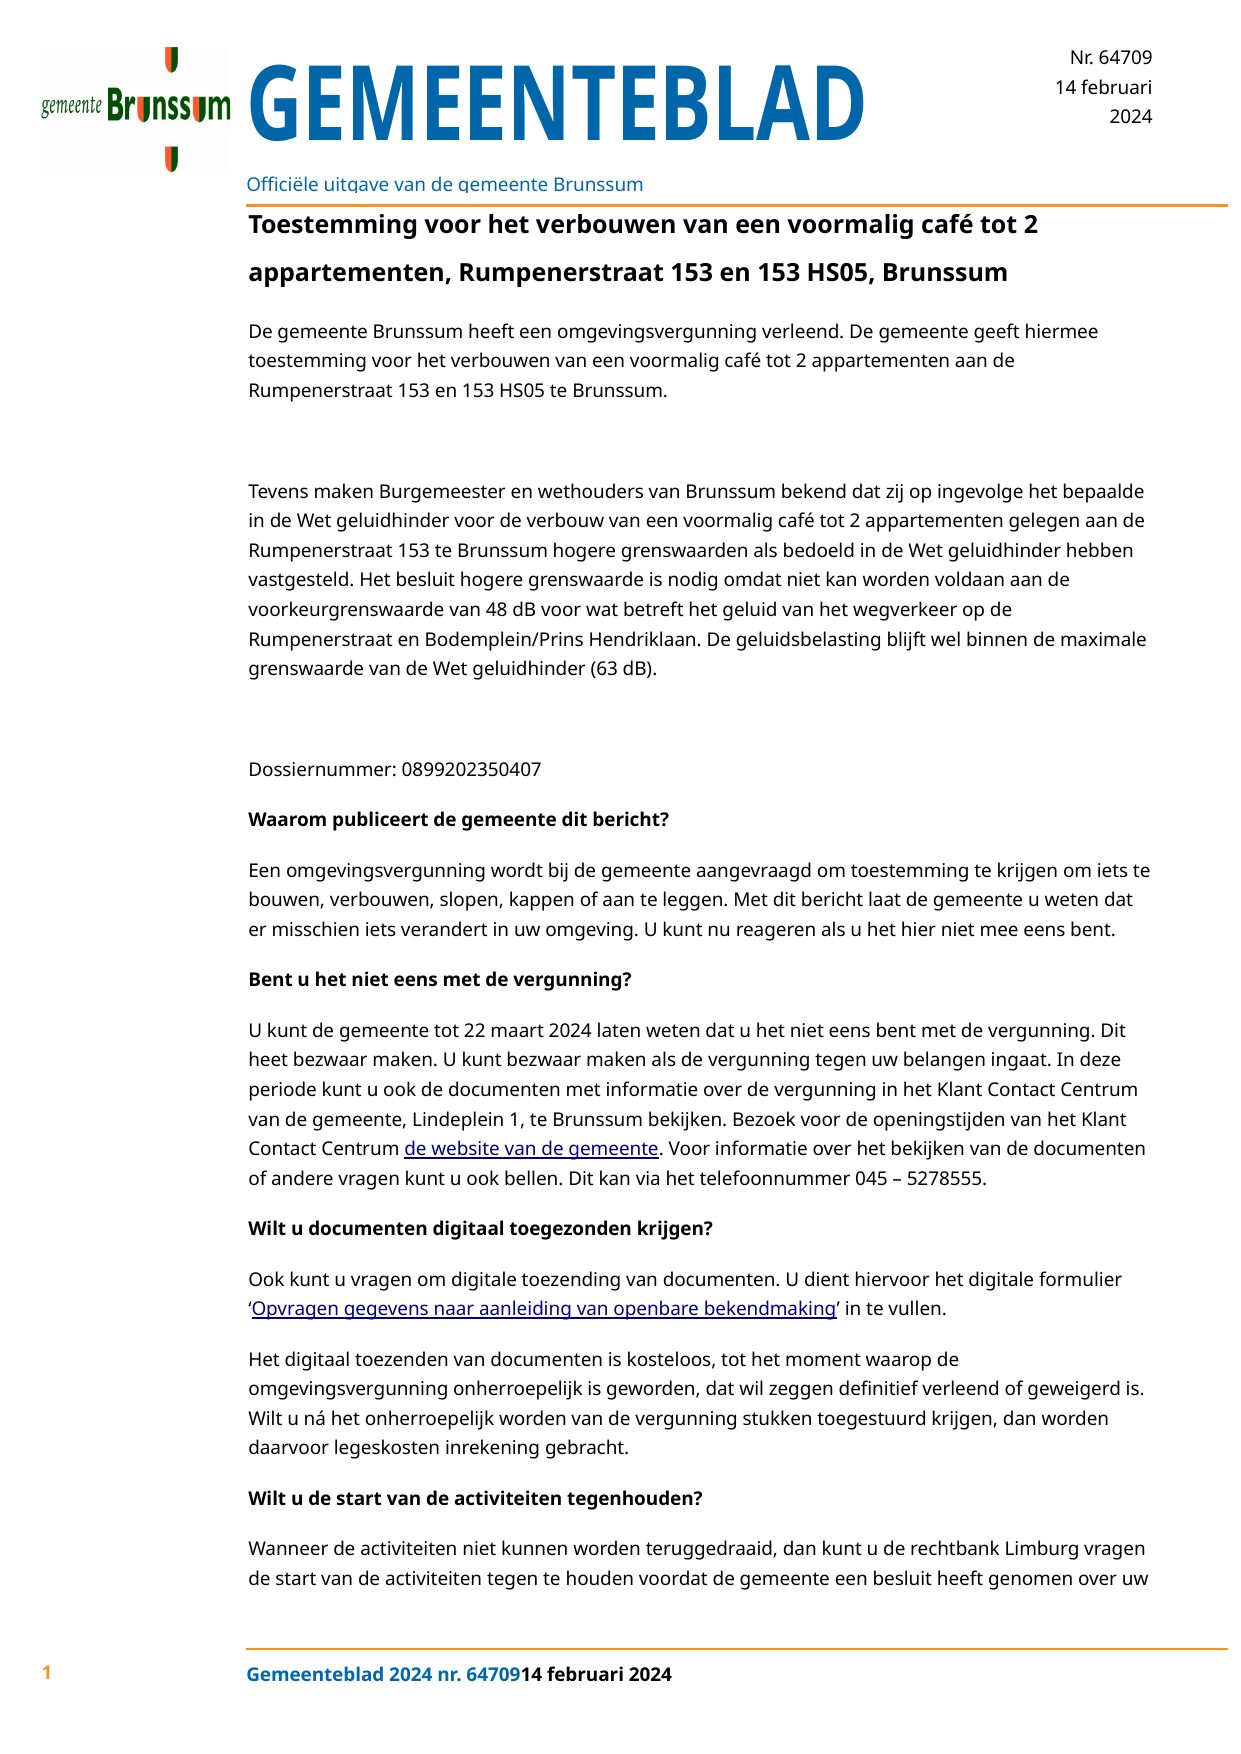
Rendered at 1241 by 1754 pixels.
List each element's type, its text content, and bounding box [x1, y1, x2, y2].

picture [41, 47, 231, 172]
text Wanneer de activiteiten niet kunnen worden teruggedraaid, dan kunt u de rechtbank Limburg vragen de start van de activiteiten tegen te houden voordat de gemeente een besluit heeft genomen over uw [248, 1535, 1152, 1591]
text De gemeente Brunssum heeft een omgevingsvergunning verleend. De gemeente geeft hiermee toestemming voor het verbouwen van een voormalig café tot 2 appartementen aan de Rumpenerstraat 153 en 153 HS05 te Brunssum. [248, 318, 1152, 403]
text Bent u het niet eens met de vergunning? [248, 967, 1152, 992]
text Dossiernummer: 0899202350407 [248, 756, 1152, 782]
text U kunt de gemeente tot 22 maart 2024 laten weten dat u het niet eens bent met de vergunning. Dit heet bezwaar maken. U kunt bezwaar maken als de vergunning tegen uw belangen ingaat. In deze periode kunt u ook de documenten met informatie over de vergunning in het Klant Contact Centrum van de gemeente, Lindeplein 1, te Brunssum bekijken. Bezoek voor de openingstijden van het Klant Contact Centrum de website van de gemeente. Voor informatie over het bekijken van de documenten of andere vragen kunt u ook bellen. Dit kan via het telefoonnummer 045 – 5278555. [248, 1017, 1152, 1191]
text Wilt u de start van de activiteiten tegenhouden? [248, 1485, 1152, 1511]
text Tevens maken Burgemeester en wethouders van Brunssum bekend dat zij op ingevolge het bepaalde in de Wet geluidhinder voor de verbouw van een voormalig café tot 2 appartementen gelegen aan de Rumpenerstraat 153 te Brunssum hogere grenswaarden als bedoeld in de Wet geluidhinder hebben vastgesteld. Het besluit hogere grenswaarde is nodig omdat niet kan worden voldaan aan de voorkeurgrenswaarde van 48 dB voor wat betreft het geluid van het wegverkeer op de Rumpenerstraat en Bodemplein/Prins Hendriklaan. De geluidsbelasting blijft wel binnen de maximale grenswaarde van de Wet geluidhinder (63 dB). [248, 478, 1152, 681]
text Een omgevingsvergunning wordt bij de gemeente aangevraagd om toestemming te krijgen om iets te bouwen, verbouwen, slopen, kappen of aan te leggen. Met dit bericht laat de gemeente u weten dat er misschien iets verandert in uw omgeving. U kunt nu reageren als u het hier niet mee eens bent. [248, 857, 1152, 942]
text Waarom publiceert de gemeente dit bericht? [248, 807, 1152, 832]
text Het digitaal toezenden van documenten is kosteloos, tot het moment waarop de omgevingsvergunning onherroepelijk is geworden, dat wil zeggen definitief verleend of geweigerd is. Wilt u ná het onherroepelijk worden van de vergunning stukken toegestuurd krijgen, dan worden daarvoor legeskosten inrekening gebracht. [248, 1346, 1152, 1460]
text Toestemming voor het verbouwen van een voormalig café tot 2 appartementen, Rumpenerstraat 153 en 153 HS05, Brunssum [248, 207, 1152, 288]
text Ook kunt u vragen om digitale toezending van documenten. U dient hiervoor het digitale formulier ‘Opvragen gegevens naar aanleiding van openbare bekendmaking’ in te vullen. [248, 1266, 1152, 1321]
text Wilt u documenten digitaal toegezonden krijgen? [248, 1215, 1152, 1241]
